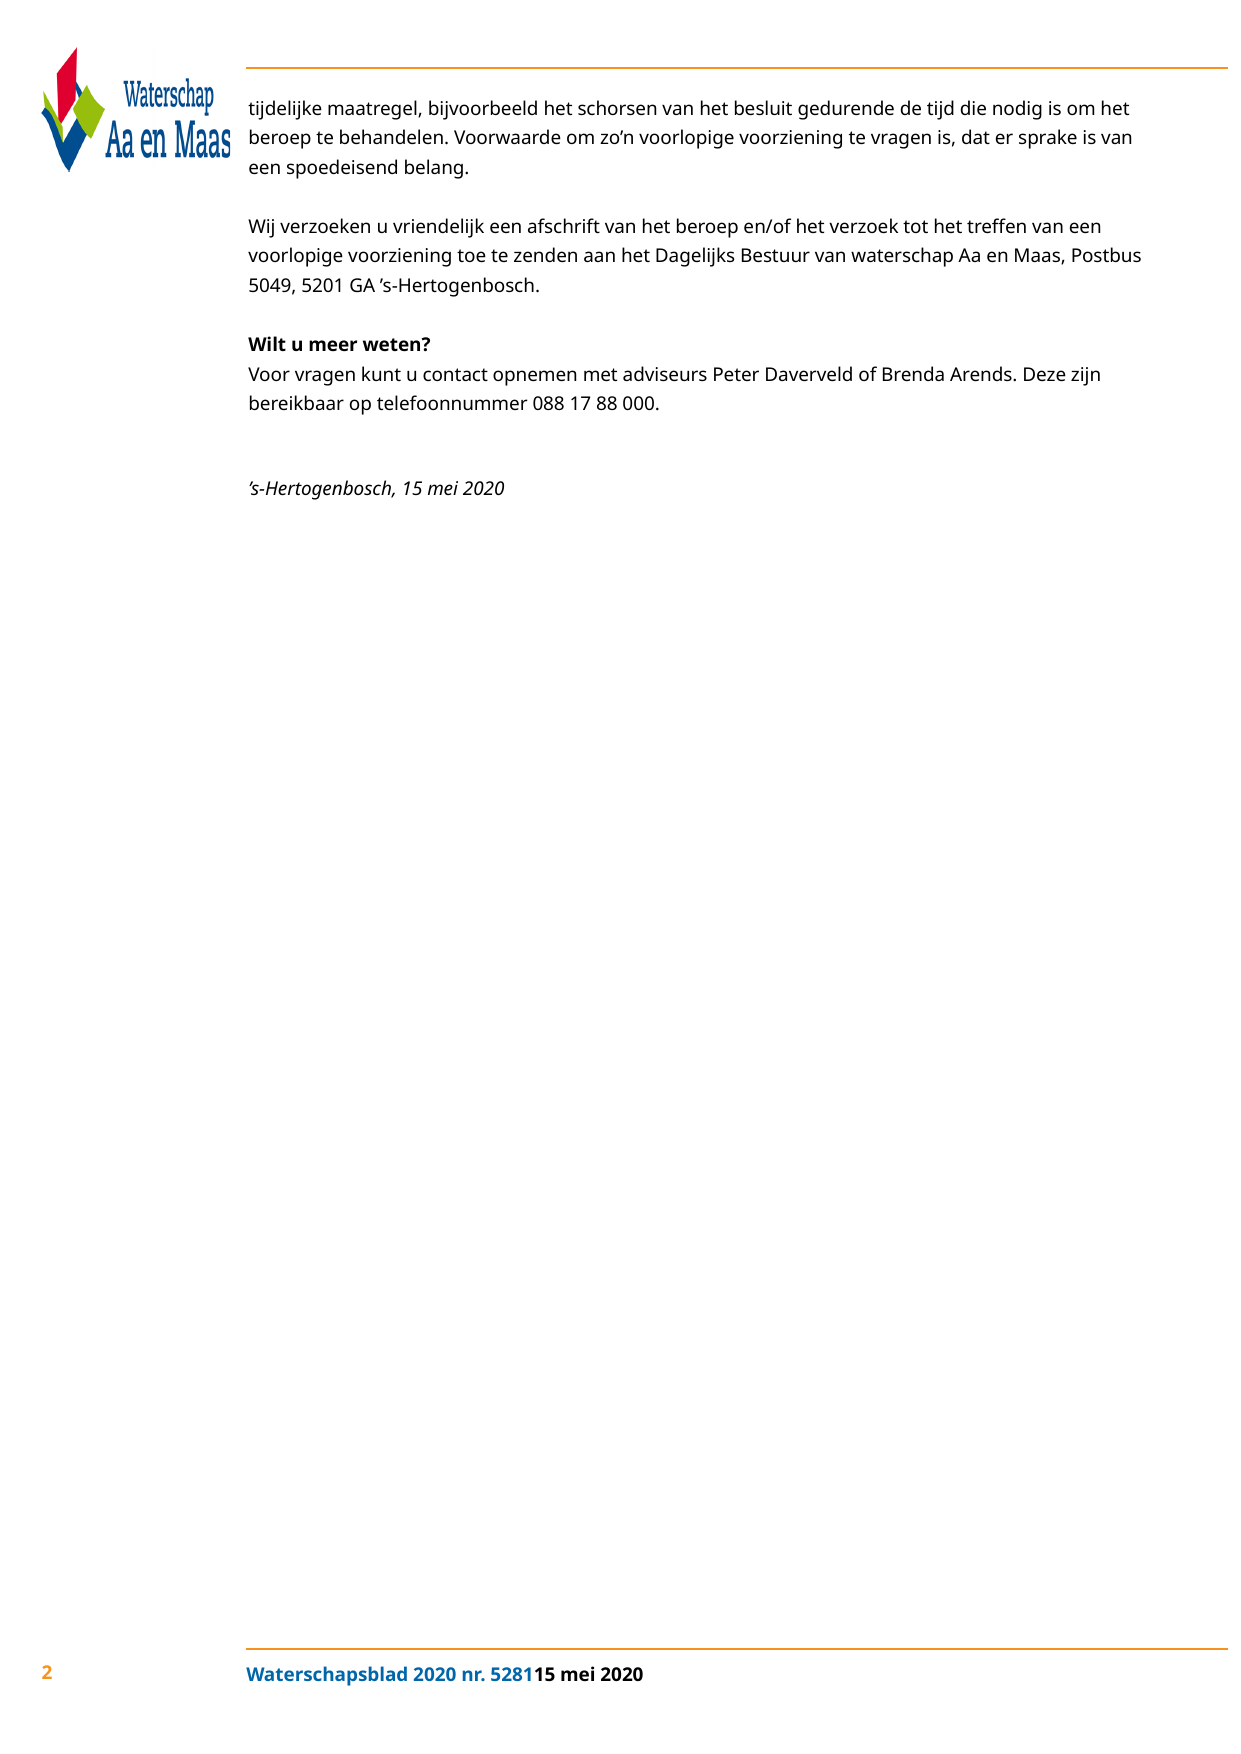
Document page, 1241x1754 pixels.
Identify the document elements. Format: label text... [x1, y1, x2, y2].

text Wij verzoeken u vriendelijk een afschrift van het beroep en/of het verzoek tot het treffen van een voorlopige voorziening toe te zenden aan het Dagelijks Bestuur van waterschap Aa en Maas, Postbus 5049, 5201 GA ’s-Hertogenbosch. [248, 213, 1152, 298]
text tijdelijke maatregel, bijvoorbeeld het schorsen van het besluit gedurende de tijd die nodig is om het beroep te behandelen. Voorwaarde om zo’n voorlopige voorziening te vragen is, dat er sprake is van een spoedeisend belang. [248, 95, 1152, 180]
text Wilt u meer weten? [248, 331, 1152, 357]
text ’s-Hertogenbosch, 15 mei 2020 [248, 476, 1152, 501]
picture [41, 47, 231, 172]
text Voor vragen kunt u contact opnemen met adviseurs Peter Daverveld of Brenda Arends. Deze zijn bereikbaar op telefoonnummer 088 17 88 000. [248, 361, 1152, 416]
